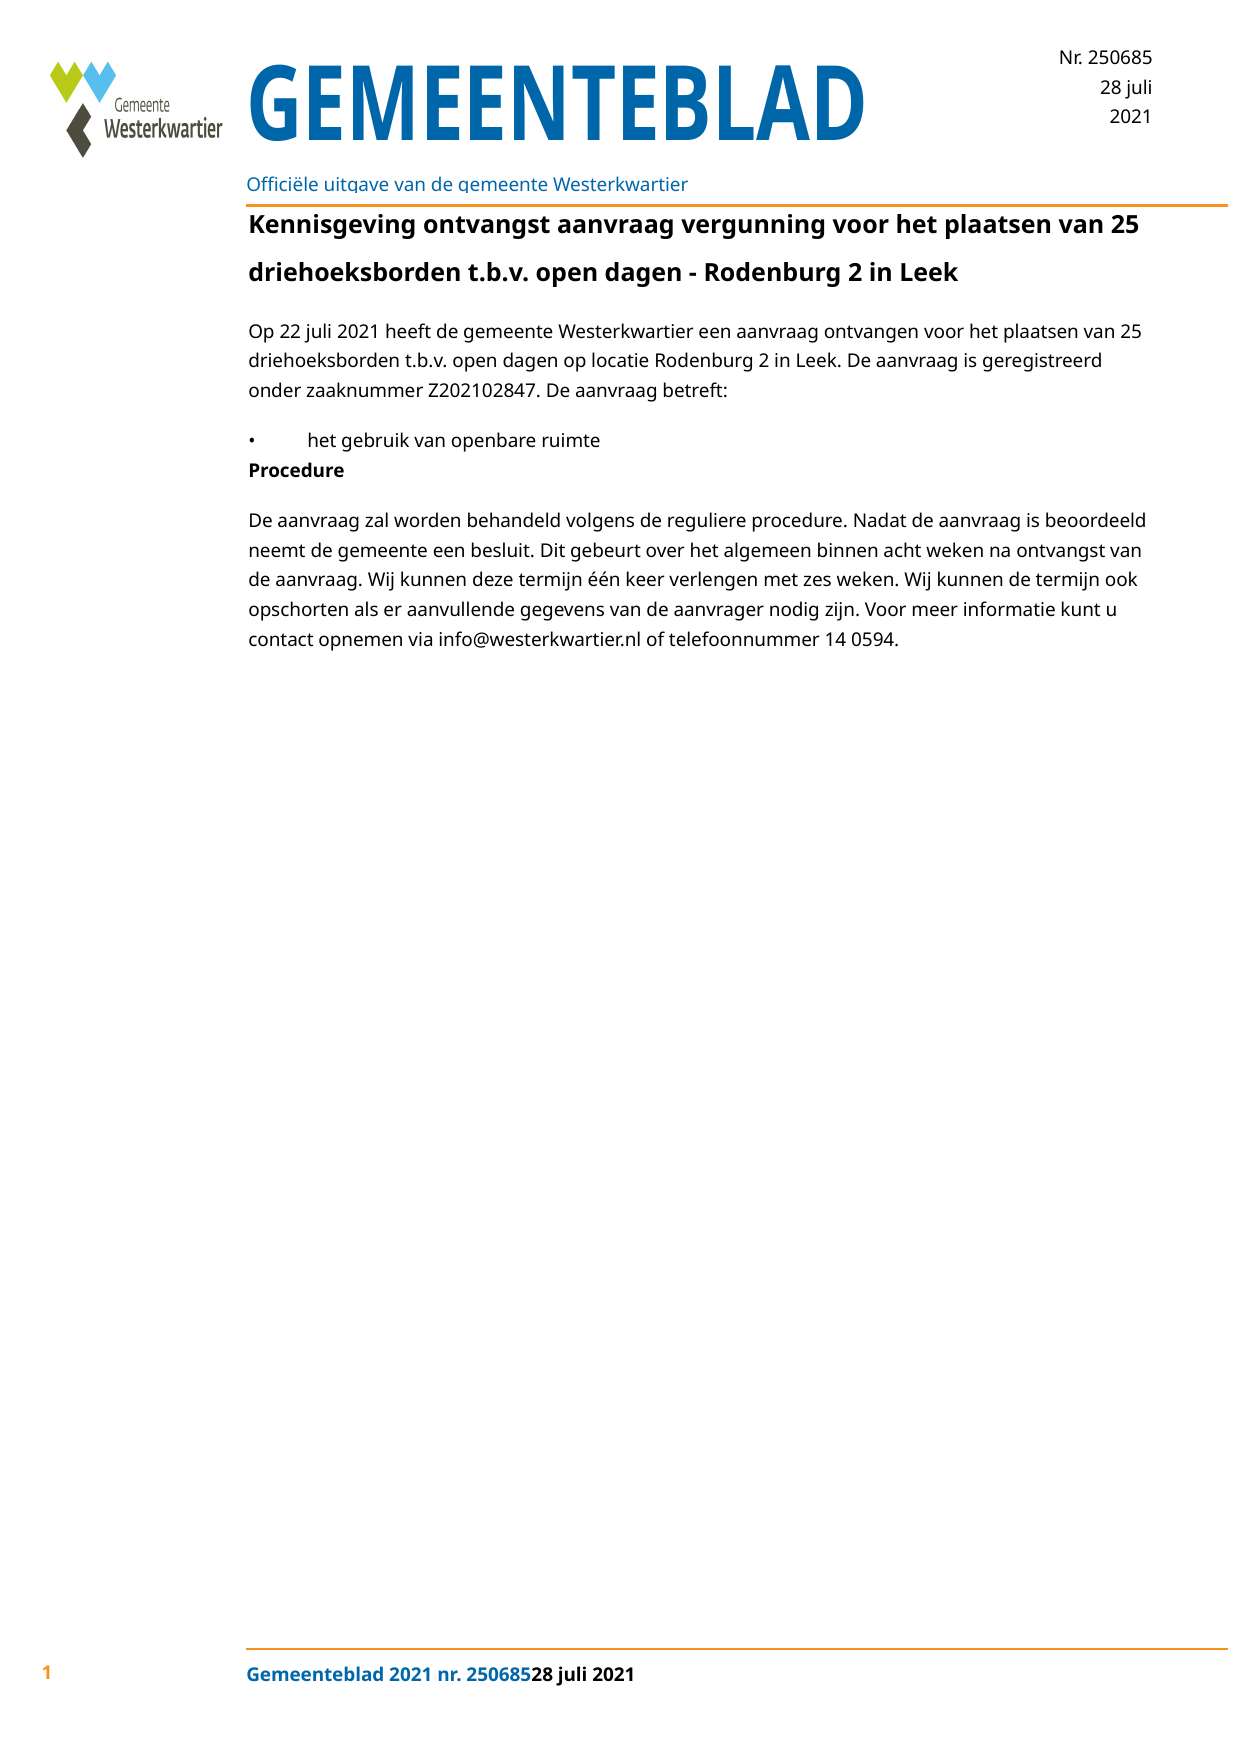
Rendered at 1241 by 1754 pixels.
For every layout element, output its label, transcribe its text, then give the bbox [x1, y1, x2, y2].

text Op 22 juli 2021 heeft de gemeente Westerkwartier een aanvraag ontvangen voor het plaatsen van 25 driehoeksborden t.b.v. open dagen op locatie Rodenburg 2 in Leek. De aanvraag is geregistreerd onder zaaknummer Z202102847. De aanvraag betreft: [248, 318, 1152, 403]
picture [41, 47, 231, 172]
text Kennisgeving ontvangst aanvraag vergunning voor het plaatsen van 25 driehoeksborden t.b.v. open dagen - Rodenburg 2 in Leek [248, 207, 1152, 288]
text De aanvraag zal worden behandeld volgens de reguliere procedure. Nadat de aanvraag is beoordeeld neemt de gemeente een besluit. Dit gebeurt over het algemeen binnen acht weken na ontvangst van de aanvraag. Wij kunnen deze termijn één keer verlengen met zes weken. Wij kunnen de termijn ook opschorten als er aanvullende gegevens van de aanvrager nodig zijn. Voor meer informatie kunt u contact opnemen via info@westerkwartier.nl of telefoonnummer 14 0594. [248, 507, 1152, 652]
list het gebruik van openbare ruimte [248, 427, 1152, 453]
text Procedure [248, 457, 1152, 483]
